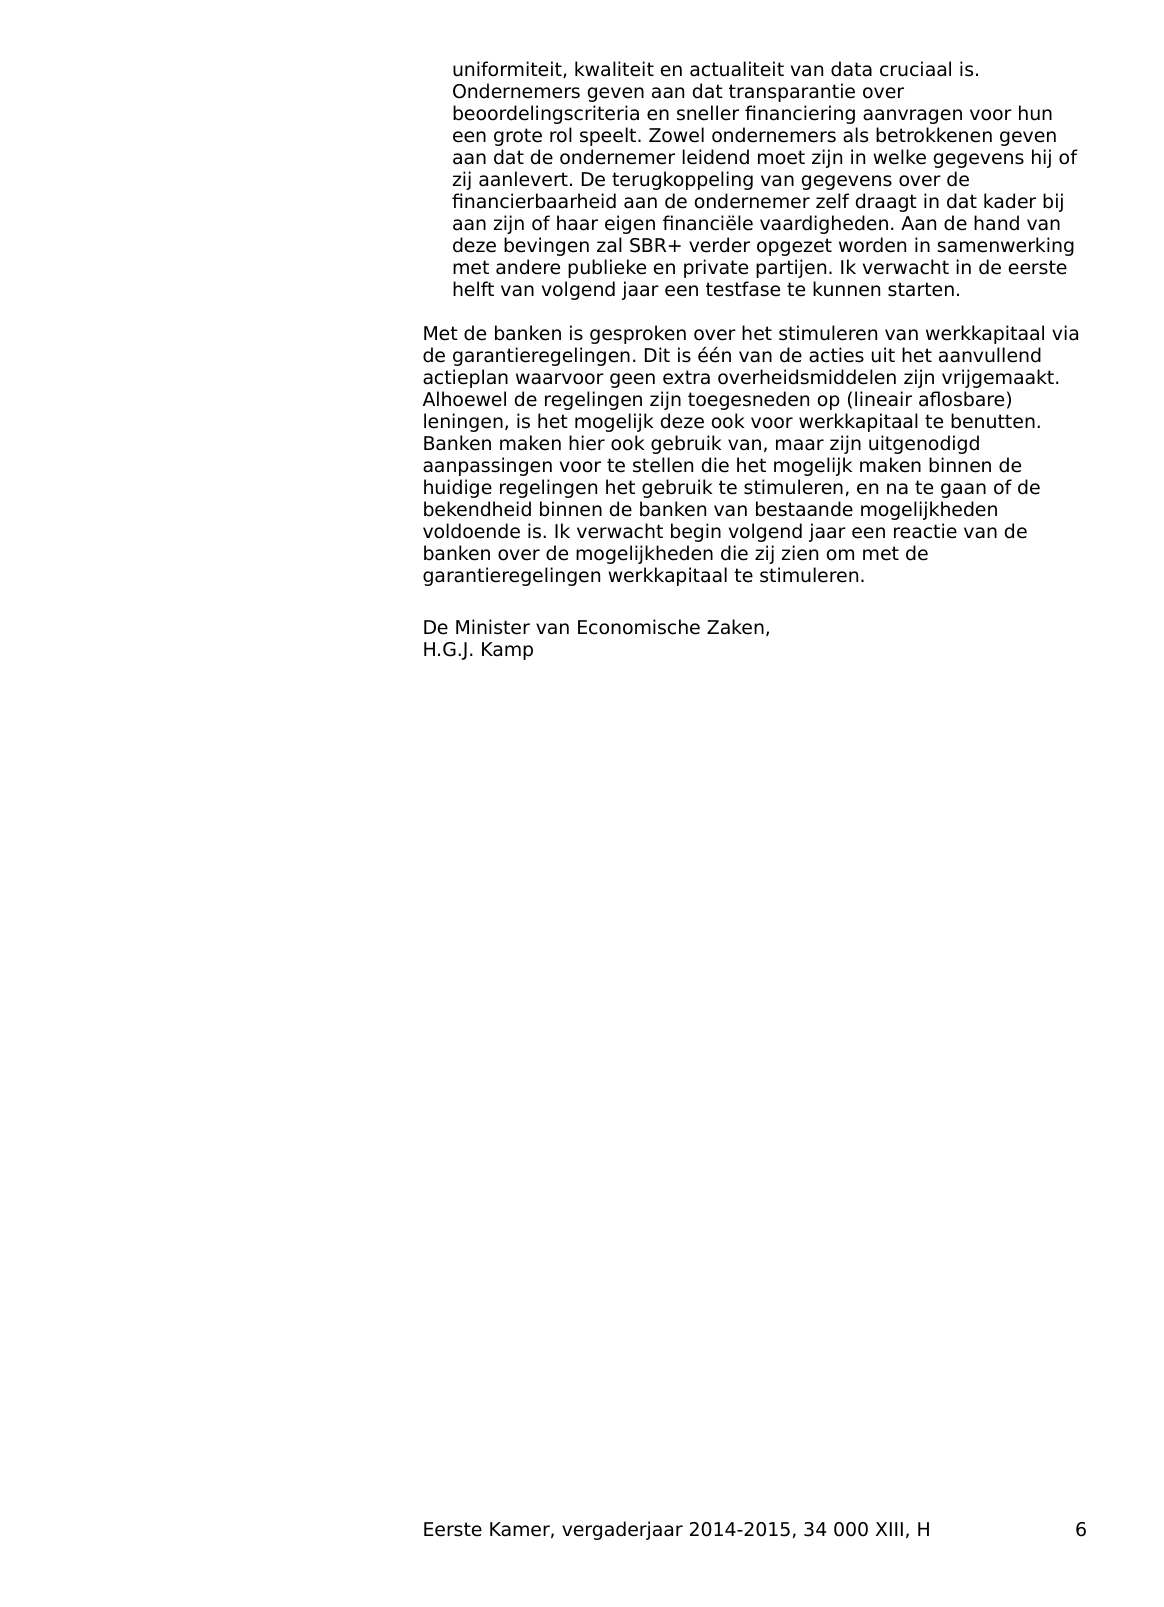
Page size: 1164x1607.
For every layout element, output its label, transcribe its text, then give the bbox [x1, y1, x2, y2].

text De Minister van Economische Zaken, H.G.J. Kamp [422, 617, 1087, 661]
text uniformiteit, kwaliteit en actualiteit van data cruciaal is. Ondernemers geven aan dat transparantie over beoordelingscriteria en sneller financiering aanvragen voor hun een grote rol speelt. Zowel ondernemers als betrokkenen geven aan dat de ondernemer leidend moet zijn in welke gegevens hij of zij aanlevert. De terugkoppeling van gegevens over de financierbaarheid aan de ondernemer zelf draagt in dat kader bij aan zijn of haar eigen financiële vaardigheden. Aan de hand van deze bevingen zal SBR+ verder opgezet worden in samenwerking met andere publieke en private partijen. Ik verwacht in de eerste helft van volgend jaar een testfase te kunnen starten. [422, 59, 1087, 301]
text Met de banken is gesproken over het stimuleren van werkkapitaal via de garantieregelingen. Dit is één van de acties uit het aanvullend actieplan waarvoor geen extra overheidsmiddelen zijn vrijgemaakt. Alhoewel de regelingen zijn toegesneden op (lineair aflosbare) leningen, is het mogelijk deze ook voor werkkapitaal te benutten. Banken maken hier ook gebruik van, maar zijn uitgenodigd aanpassingen voor te stellen die het mogelijk maken binnen de huidige regelingen het gebruik te stimuleren, en na te gaan of de bekendheid binnen de banken van bestaande mogelijkheden voldoende is. Ik verwacht begin volgend jaar een reactie van de banken over de mogelijkheden die zij zien om met de garantieregelingen werkkapitaal te stimuleren. [422, 323, 1087, 587]
